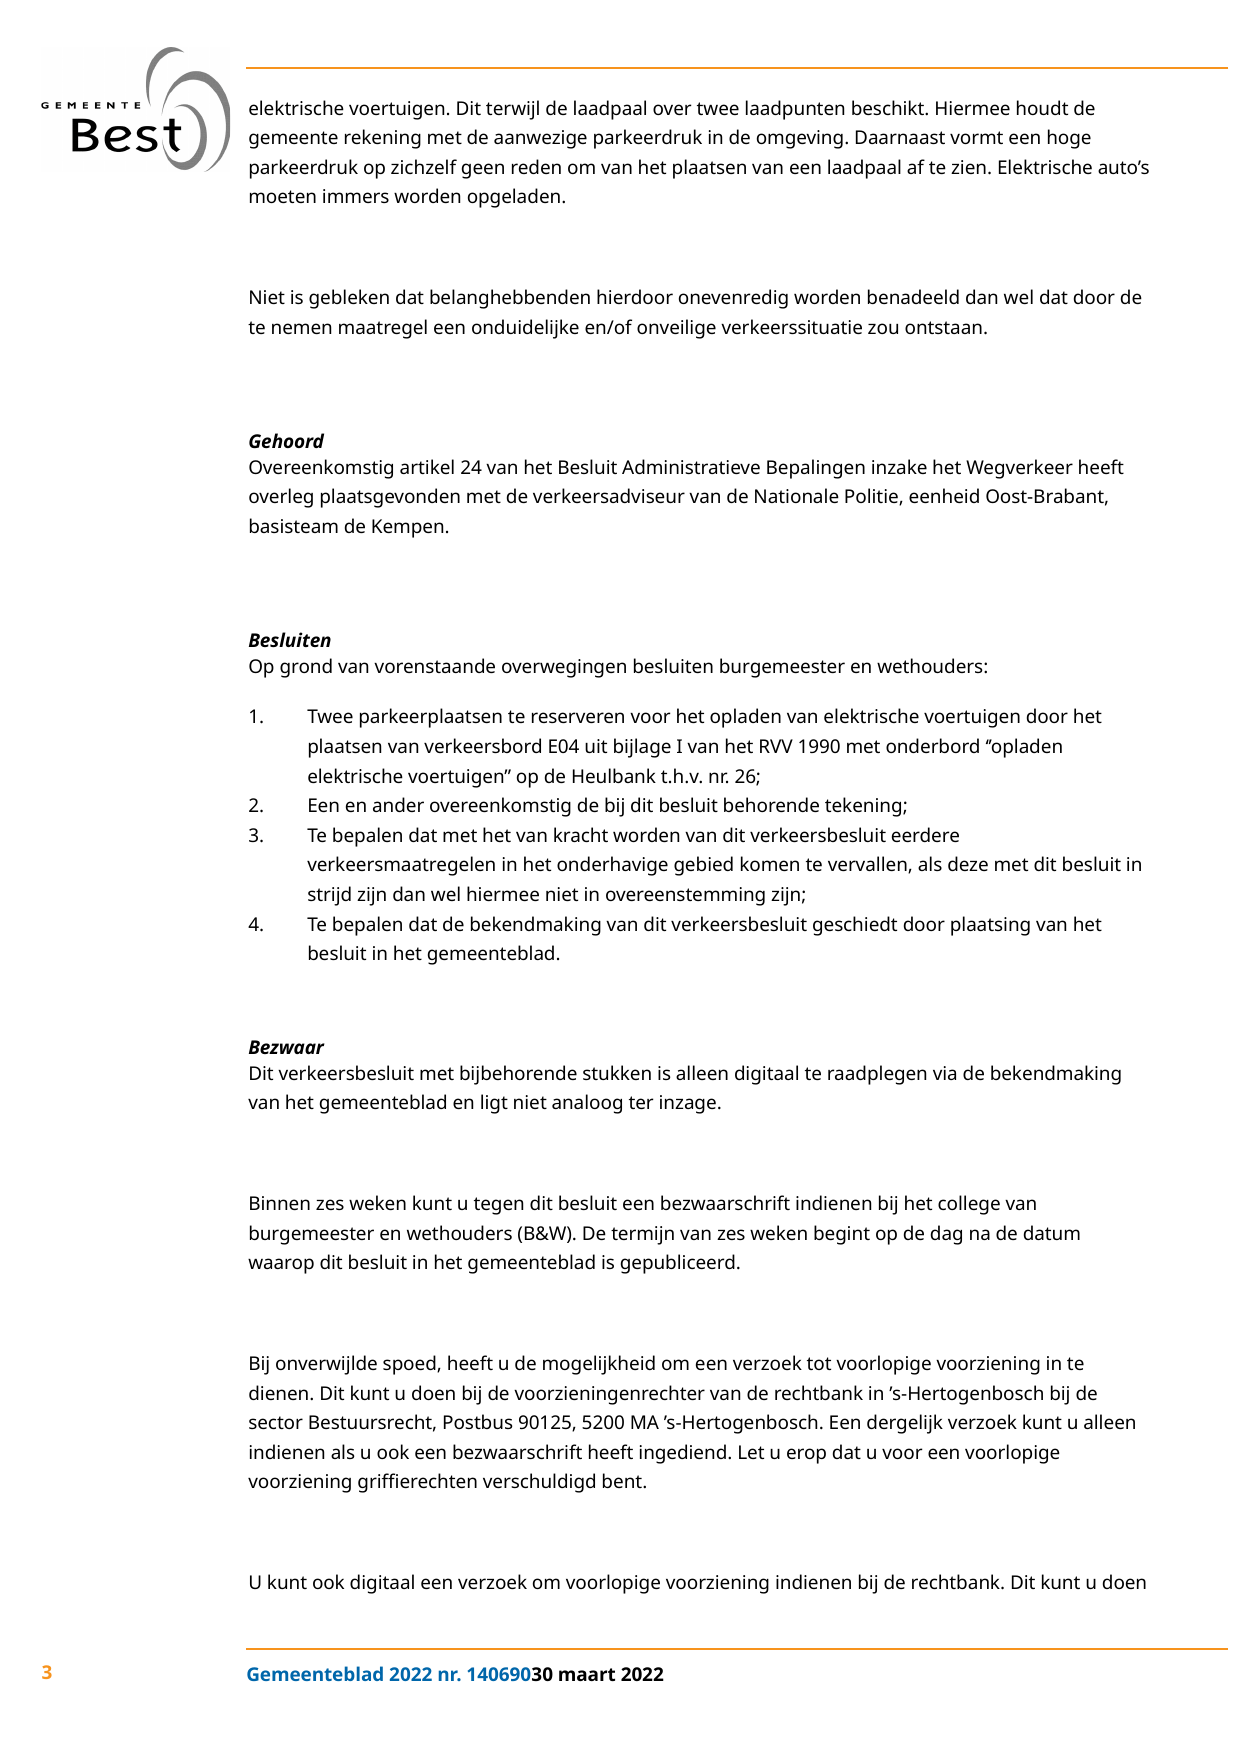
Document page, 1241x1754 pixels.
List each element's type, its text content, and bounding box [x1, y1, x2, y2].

picture [41, 47, 231, 172]
text elektrische voertuigen. Dit terwijl de laadpaal over twee laadpunten beschikt. Hiermee houdt de gemeente rekening met de aanwezige parkeerdruk in de omgeving. Daarnaast vormt een hoge parkeerdruk op zichzelf geen reden om van het plaatsen van een laadpaal af te zien. Elektrische auto’s moeten immers worden opgeladen. [248, 95, 1152, 209]
list Een en ander overeenkomstig de bij dit besluit behorende tekening; [248, 792, 1152, 818]
list Twee parkeerplaatsen te reserveren voor het opladen van elektrische voertuigen door het plaatsen van verkeersbord E04 uit bijlage I van het RVV 1990 met onderbord ‘’opladen elektrische voertuigen’’ op de Heulbank t.h.v. nr. 26; [248, 704, 1152, 789]
text Overeenkomstig artikel 24 van het Besluit Administratieve Bepalingen inzake het Wegverkeer heeft overleg plaatsgevonden met de verkeersadviseur van de Nationale Politie, eenheid Oost-Brabant, basisteam de Kempen. [248, 454, 1152, 539]
text Bij onverwijlde spoed, heeft u de mogelijkheid om een verzoek tot voorlopige voorziening in te dienen. Dit kunt u doen bij de voorzieningenrechter van de rechtbank in ’s-Hertogenbosch bij de sector Bestuursrecht, Postbus 90125, 5200 MA ’s-Hertogenbosch. Een dergelijk verzoek kunt u alleen indienen als u ook een bezwaarschrift heeft ingediend. Let u erop dat u voor een voorlopige voorziening griffierechten verschuldigd bent. [248, 1350, 1152, 1494]
text Binnen zes weken kunt u tegen dit besluit een bezwaarschrift indienen bij het college van burgemeester en wethouders (B&W). De termijn van zes weken begint op de dag na de datum waarop dit besluit in het gemeenteblad is gepubliceerd. [248, 1190, 1152, 1275]
text Bezwaar [248, 1034, 1152, 1060]
text Besluiten [248, 628, 1152, 653]
text Gehoord [248, 428, 1152, 454]
text Niet is gebleken dat belanghebbenden hierdoor onevenredig worden benadeeld dan wel dat door de te nemen maatregel een onduidelijke en/of onveilige verkeerssituatie zou ontstaan. [248, 284, 1152, 340]
text U kunt ook digitaal een verzoek om voorlopige voorziening indienen bij de rechtbank. Dit kunt u doen [248, 1569, 1152, 1595]
text Dit verkeersbesluit met bijbehorende stukken is alleen digitaal te raadplegen via de bekendmaking van het gemeenteblad en ligt niet analoog ter inzage. [248, 1060, 1152, 1115]
list Te bepalen dat de bekendmaking van dit verkeersbesluit geschiedt door plaatsing van het besluit in het gemeenteblad. [248, 911, 1152, 966]
text Op grond van vorenstaande overwegingen besluiten burgemeester en wethouders: [248, 653, 1152, 679]
list Te bepalen dat met het van kracht worden van dit verkeersbesluit eerdere verkeersmaatregelen in het onderhavige gebied komen te vervallen, als deze met dit besluit in strijd zijn dan wel hiermee niet in overeenstemming zijn; [248, 822, 1152, 907]
